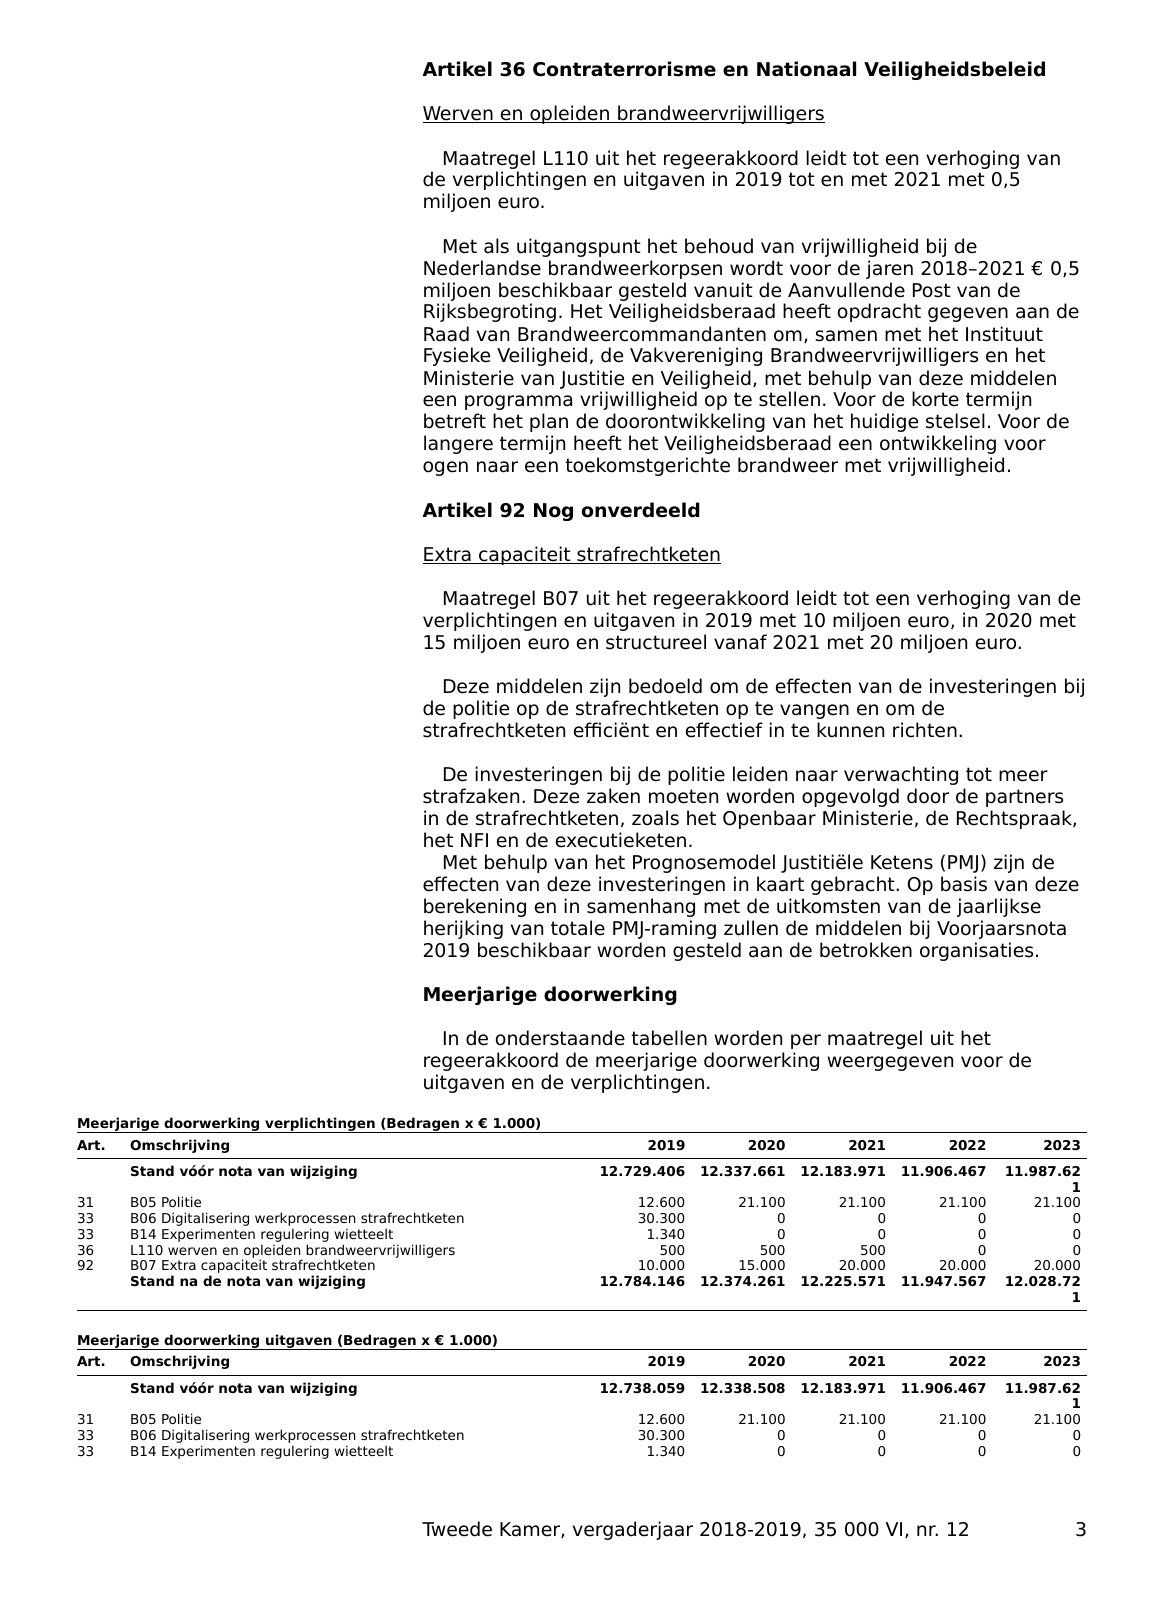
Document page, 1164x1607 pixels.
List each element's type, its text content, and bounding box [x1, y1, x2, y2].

table_cell 30.300 [591, 1211, 691, 1227]
table_cell [77, 1376, 124, 1412]
table_cell 12.600 [591, 1195, 691, 1211]
table_cell 12.729.406 [591, 1159, 691, 1195]
table_cell 0 [791, 1211, 892, 1227]
table_cell 0 [691, 1211, 791, 1227]
table_cell Stand vóór nota van wijziging [124, 1159, 591, 1195]
table_cell 0 [892, 1242, 992, 1258]
table_cell 500 [691, 1242, 791, 1258]
table_cell 2023 [992, 1350, 1087, 1375]
text Met als uitgangspunt het behoud van vrijwilligheid bij de Nederlandse brandweerkorpsen wordt voor de jaren 2018–2021 € 0,5 miljoen beschikbaar gesteld vanuit de Aanvullende Post van de Rijksbegroting. Het Veiligheidsberaad heeft opdracht gegeven aan de Raad van Brandweercommandanten om, samen met het Instituut Fysieke Veiligheid, de Vakvereniging Brandweervrijwilligers en het Ministerie van Justitie en Veiligheid, met behulp van deze middelen een programma vrijwilligheid op te stellen. Voor de korte termijn betreft het plan de doorontwikkeling van het huidige stelsel. Voor de langere termijn heeft het Veiligheidsberaad een ontwikkeling voor ogen naar een toekomstgerichte brandweer met vrijwilligheid. [422, 236, 1087, 477]
table_header Meerjarige doorwerking verplichtingen (Bedragen x € 1.000) [77, 1116, 1087, 1132]
table_cell 21.100 [791, 1412, 892, 1428]
table_header Meerjarige doorwerking uitgaven (Bedragen x € 1.000) [77, 1333, 1087, 1348]
table_cell 21.100 [892, 1195, 992, 1211]
table_cell 0 [992, 1242, 1087, 1258]
table_cell B06 Digitalisering werkprocessen strafrechtketen [124, 1428, 591, 1443]
table_cell 15.000 [691, 1258, 791, 1274]
table_cell 2020 [691, 1133, 791, 1158]
table_cell 11.947.567 [892, 1274, 992, 1310]
table_cell 0 [892, 1443, 992, 1459]
table_cell 0 [791, 1443, 892, 1459]
table_cell 12.337.661 [691, 1159, 791, 1195]
text Met behulp van het Prognosemodel Justitiële Ketens (PMJ) zijn de effecten van deze investeringen in kaart gebracht. Op basis van deze berekening en in samenhang met de uitkomsten van de jaarlijkse herijking van totale PMJ-raming zullen de middelen bij Voorjaarsnota 2019 beschikbaar worden gesteld aan de betrokken organisaties. [422, 852, 1087, 962]
table_cell Omschrijving [124, 1133, 591, 1158]
table_cell 2021 [791, 1133, 892, 1158]
table_cell B06 Digitalisering werkprocessen strafrechtketen [124, 1211, 591, 1227]
table_cell 0 [691, 1443, 791, 1459]
table_cell 21.100 [992, 1412, 1087, 1428]
table_cell 21.100 [791, 1195, 892, 1211]
table_cell 33 [77, 1211, 124, 1227]
table_cell 33 [77, 1227, 124, 1242]
table_cell 0 [691, 1227, 791, 1242]
table_cell 0 [892, 1428, 992, 1443]
table_cell 12.225.571 [791, 1274, 892, 1310]
subtitle Artikel 36 Contraterrorisme en Nationaal Veiligheidsbeleid [422, 59, 1087, 81]
table_cell 30.300 [591, 1428, 691, 1443]
table_cell 11.906.467 [892, 1376, 992, 1412]
table_cell 31 [77, 1412, 124, 1428]
table_cell 12.338.508 [691, 1376, 791, 1412]
subtitle Meerjarige doorwerking [422, 984, 1087, 1006]
table_cell Stand na de nota van wijziging [124, 1274, 591, 1310]
table_cell Omschrijving [124, 1350, 591, 1375]
table_cell 500 [791, 1242, 892, 1258]
table_cell 12.784.146 [591, 1274, 691, 1310]
table_cell Art. [77, 1350, 124, 1375]
table_cell L110 werven en opleiden brandweervrijwilligers [124, 1242, 591, 1258]
subtitle Artikel 92 Nog onverdeeld [422, 499, 1087, 521]
table_cell 500 [591, 1242, 691, 1258]
table_cell B05 Politie [124, 1195, 591, 1211]
table_cell [77, 1274, 124, 1310]
table_cell 2022 [892, 1350, 992, 1375]
table_cell B14 Experimenten regulering wietteelt [124, 1227, 591, 1242]
table_cell 21.100 [691, 1195, 791, 1211]
table_cell 21.100 [691, 1412, 791, 1428]
table_cell 31 [77, 1195, 124, 1211]
table_cell 0 [791, 1428, 892, 1443]
table_cell 33 [77, 1443, 124, 1459]
table_cell B05 Politie [124, 1412, 591, 1428]
table_cell 12.028.721 [992, 1274, 1087, 1310]
table_cell 12.374.261 [691, 1274, 791, 1310]
text Maatregel B07 uit het regeerakkoord leidt tot een verhoging van de verplichtingen en uitgaven in 2019 met 10 miljoen euro, in 2020 met 15 miljoen euro en structureel vanaf 2021 met 20 miljoen euro. [422, 588, 1087, 654]
table_cell 12.183.971 [791, 1159, 892, 1195]
table_cell B14 Experimenten regulering wietteelt [124, 1443, 591, 1459]
table_cell 1.340 [591, 1227, 691, 1242]
table_cell 20.000 [992, 1258, 1087, 1274]
subtitle Werven en opleiden brandweervrijwilligers [422, 103, 1087, 125]
table_cell 36 [77, 1242, 124, 1258]
table_cell 20.000 [791, 1258, 892, 1274]
table_cell 11.906.467 [892, 1159, 992, 1195]
table_cell 2021 [791, 1350, 892, 1375]
table_cell 2019 [591, 1133, 691, 1158]
table_cell 0 [992, 1428, 1087, 1443]
table_cell 2019 [591, 1350, 691, 1375]
table_cell 92 [77, 1258, 124, 1274]
table_cell 2022 [892, 1133, 992, 1158]
table_cell 12.738.059 [591, 1376, 691, 1412]
text De investeringen bij de politie leiden naar verwachting tot meer strafzaken. Deze zaken moeten worden opgevolgd door de partners in de strafrechtketen, zoals het Openbaar Ministerie, de Rechtspraak, het NFI en de executieketen. [422, 764, 1087, 852]
subtitle Extra capaciteit strafrechtketen [422, 544, 1087, 566]
table_cell 2020 [691, 1350, 791, 1375]
table_cell 0 [992, 1443, 1087, 1459]
table_cell 21.100 [992, 1195, 1087, 1211]
table_cell 0 [992, 1227, 1087, 1242]
table_cell 0 [691, 1428, 791, 1443]
table_cell [77, 1159, 124, 1195]
table_cell 0 [791, 1227, 892, 1242]
text Deze middelen zijn bedoeld om de effecten van de investeringen bij de politie op de strafrechtketen op te vangen en om de strafrechtketen efficiënt en effectief in te kunnen richten. [422, 676, 1087, 742]
table_cell 11.987.621 [992, 1159, 1087, 1195]
table_cell 20.000 [892, 1258, 992, 1274]
table_cell 2023 [992, 1133, 1087, 1158]
text Maatregel L110 uit het regeerakkoord leidt tot een verhoging van de verplichtingen en uitgaven in 2019 tot en met 2021 met 0,5 miljoen euro. [422, 147, 1087, 213]
table_cell B07 Extra capaciteit strafrechtketen [124, 1258, 591, 1274]
table_cell Art. [77, 1133, 124, 1158]
table_cell 12.183.971 [791, 1376, 892, 1412]
table_cell 0 [892, 1211, 992, 1227]
table_cell 12.600 [591, 1412, 691, 1428]
table_cell 0 [992, 1211, 1087, 1227]
table_cell Stand vóór nota van wijziging [124, 1376, 591, 1412]
table_cell 1.340 [591, 1443, 691, 1459]
table_cell 11.987.621 [992, 1376, 1087, 1412]
table_cell 21.100 [892, 1412, 992, 1428]
table_cell 33 [77, 1428, 124, 1443]
table_cell 10.000 [591, 1258, 691, 1274]
table_cell 0 [892, 1227, 992, 1242]
text In de onderstaande tabellen worden per maatregel uit het regeerakkoord de meerjarige doorwerking weergegeven voor de uitgaven en de verplichtingen. [422, 1028, 1087, 1094]
